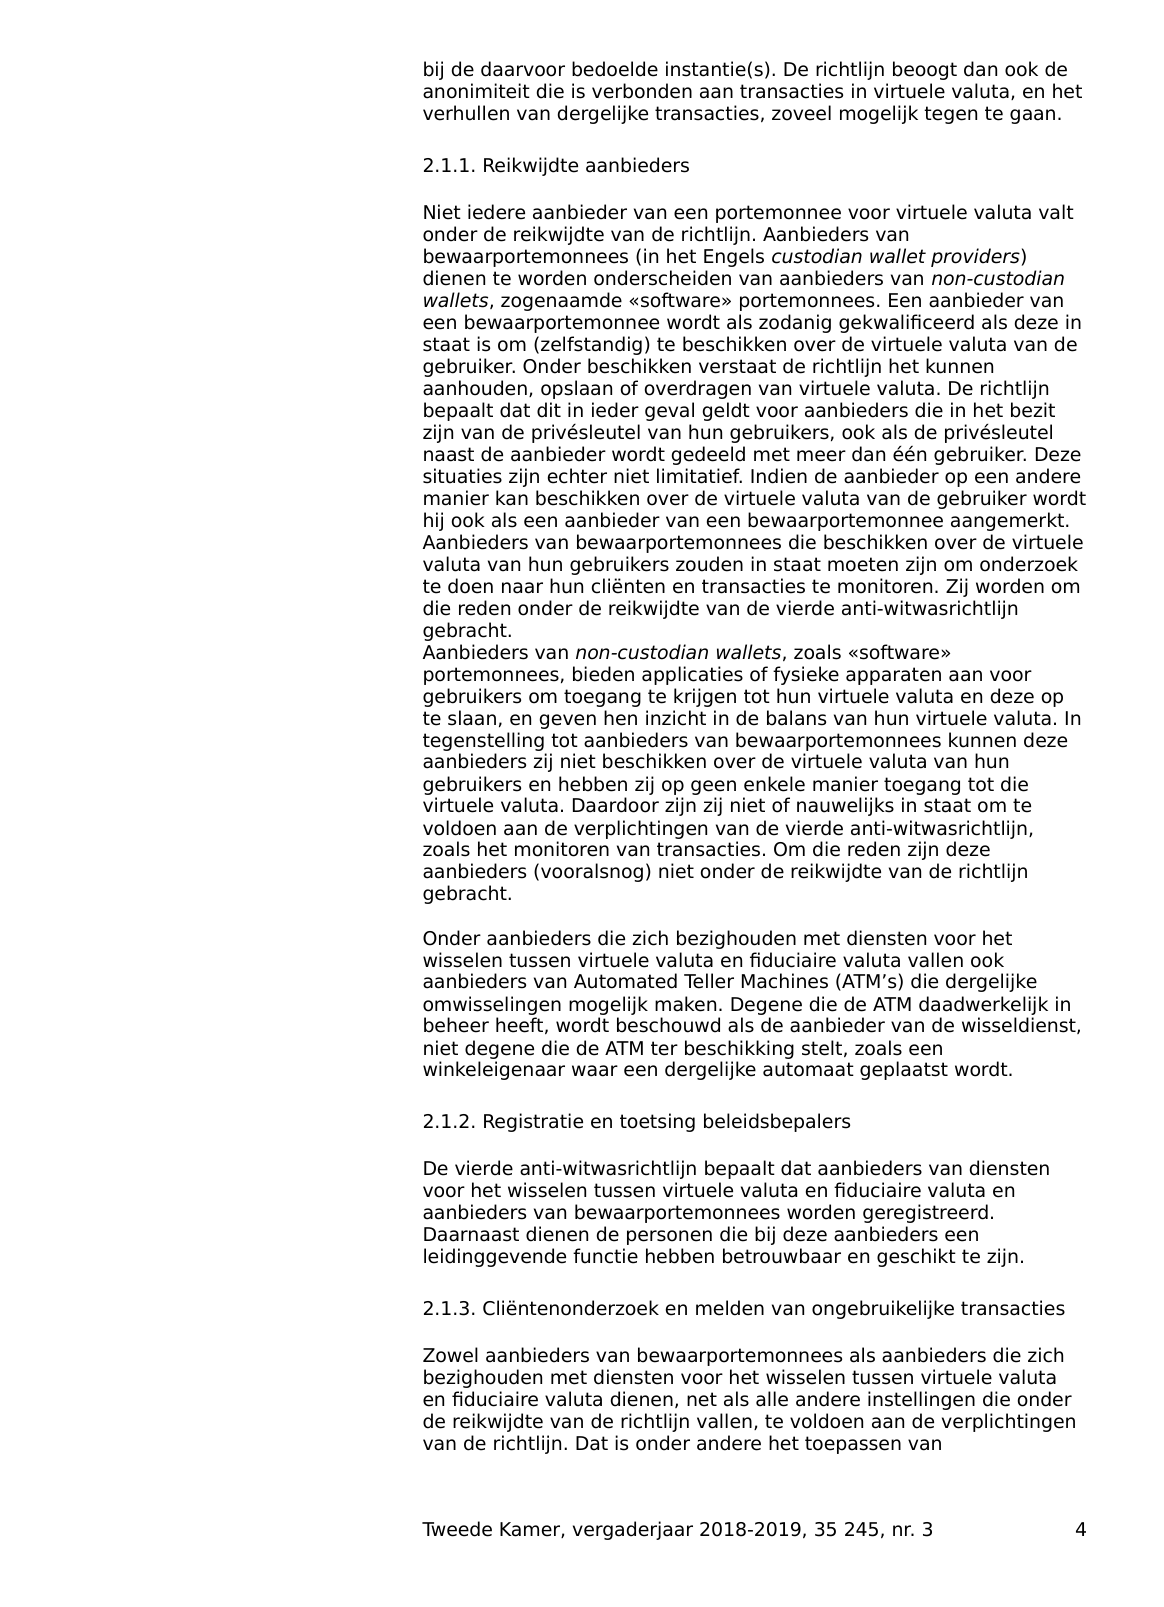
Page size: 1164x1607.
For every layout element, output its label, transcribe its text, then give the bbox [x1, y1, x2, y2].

text Zowel aanbieders van bewaarportemonnees als aanbieders die zich bezighouden met diensten voor het wisselen tussen virtuele valuta en fiduciaire valuta dienen, net als alle andere instellingen die onder de reikwijdte van de richtlijn vallen, te voldoen aan de verplichtingen van de richtlijn. Dat is onder andere het toepassen van [422, 1345, 1087, 1455]
text bij de daarvoor bedoelde instantie(s). De richtlijn beoogt dan ook de anonimiteit die is verbonden aan transacties in virtuele valuta, en het verhullen van dergelijke transacties, zoveel mogelijk tegen te gaan. [422, 59, 1087, 125]
subtitle 2.1.3. Cliëntenonderzoek en melden van ongebruikelijke transacties [422, 1298, 1087, 1320]
subtitle 2.1.1. Reikwijdte aanbieders [422, 155, 1087, 177]
text De vierde anti-witwasrichtlijn bepaalt dat aanbieders van diensten voor het wisselen tussen virtuele valuta en fiduciaire valuta en aanbieders van bewaarportemonnees worden geregistreerd. Daarnaast dienen de personen die bij deze aanbieders een leidinggevende functie hebben betrouwbaar en geschikt te zijn. [422, 1158, 1087, 1268]
text Onder aanbieders die zich bezighouden met diensten voor het wisselen tussen virtuele valuta en fiduciaire valuta vallen ook aanbieders van Automated Teller Machines (ATM’s) die dergelijke omwisselingen mogelijk maken. Degene die de ATM daadwerkelijk in beheer heeft, wordt beschouwd als de aanbieder van de wisseldienst, niet degene die de ATM ter beschikking stelt, zoals een winkeleigenaar waar een dergelijke automaat geplaatst wordt. [422, 927, 1087, 1081]
text Aanbieders van non-custodian wallets, zoals «software» portemonnees, bieden applicaties of fysieke apparaten aan voor gebruikers om toegang te krijgen tot hun virtuele valuta en deze op te slaan, en geven hen inzicht in de balans van hun virtuele valuta. In tegenstelling tot aanbieders van bewaarportemonnees kunnen deze aanbieders zij niet beschikken over de virtuele valuta van hun gebruikers en hebben zij op geen enkele manier toegang tot die virtuele valuta. Daardoor zijn zij niet of nauwelijks in staat om te voldoen aan de verplichtingen van de vierde anti-witwasrichtlijn, zoals het monitoren van transacties. Om die reden zijn deze aanbieders (vooralsnog) niet onder de reikwijdte van de richtlijn gebracht. [422, 642, 1087, 905]
subtitle 2.1.2. Registratie en toetsing beleidsbepalers [422, 1111, 1087, 1133]
text Niet iedere aanbieder van een portemonnee voor virtuele valuta valt onder de reikwijdte van de richtlijn. Aanbieders van bewaarportemonnees (in het Engels custodian wallet providers) dienen te worden onderscheiden van aanbieders van non-custodian wallets, zogenaamde «software» portemonnees. Een aanbieder van een bewaarportemonnee wordt als zodanig gekwalificeerd als deze in staat is om (zelfstandig) te beschikken over de virtuele valuta van de gebruiker. Onder beschikken verstaat de richtlijn het kunnen aanhouden, opslaan of overdragen van virtuele valuta. De richtlijn bepaalt dat dit in ieder geval geldt voor aanbieders die in het bezit zijn van de privésleutel van hun gebruikers, ook als de privésleutel naast de aanbieder wordt gedeeld met meer dan één gebruiker. Deze situaties zijn echter niet limitatief. Indien de aanbieder op een andere manier kan beschikken over de virtuele valuta van de gebruiker wordt hij ook als een aanbieder van een bewaarportemonnee aangemerkt. Aanbieders van bewaarportemonnees die beschikken over de virtuele valuta van hun gebruikers zouden in staat moeten zijn om onderzoek te doen naar hun cliënten en transacties te monitoren. Zij worden om die reden onder de reikwijdte van de vierde anti-witwasrichtlijn gebracht. [422, 202, 1087, 642]
